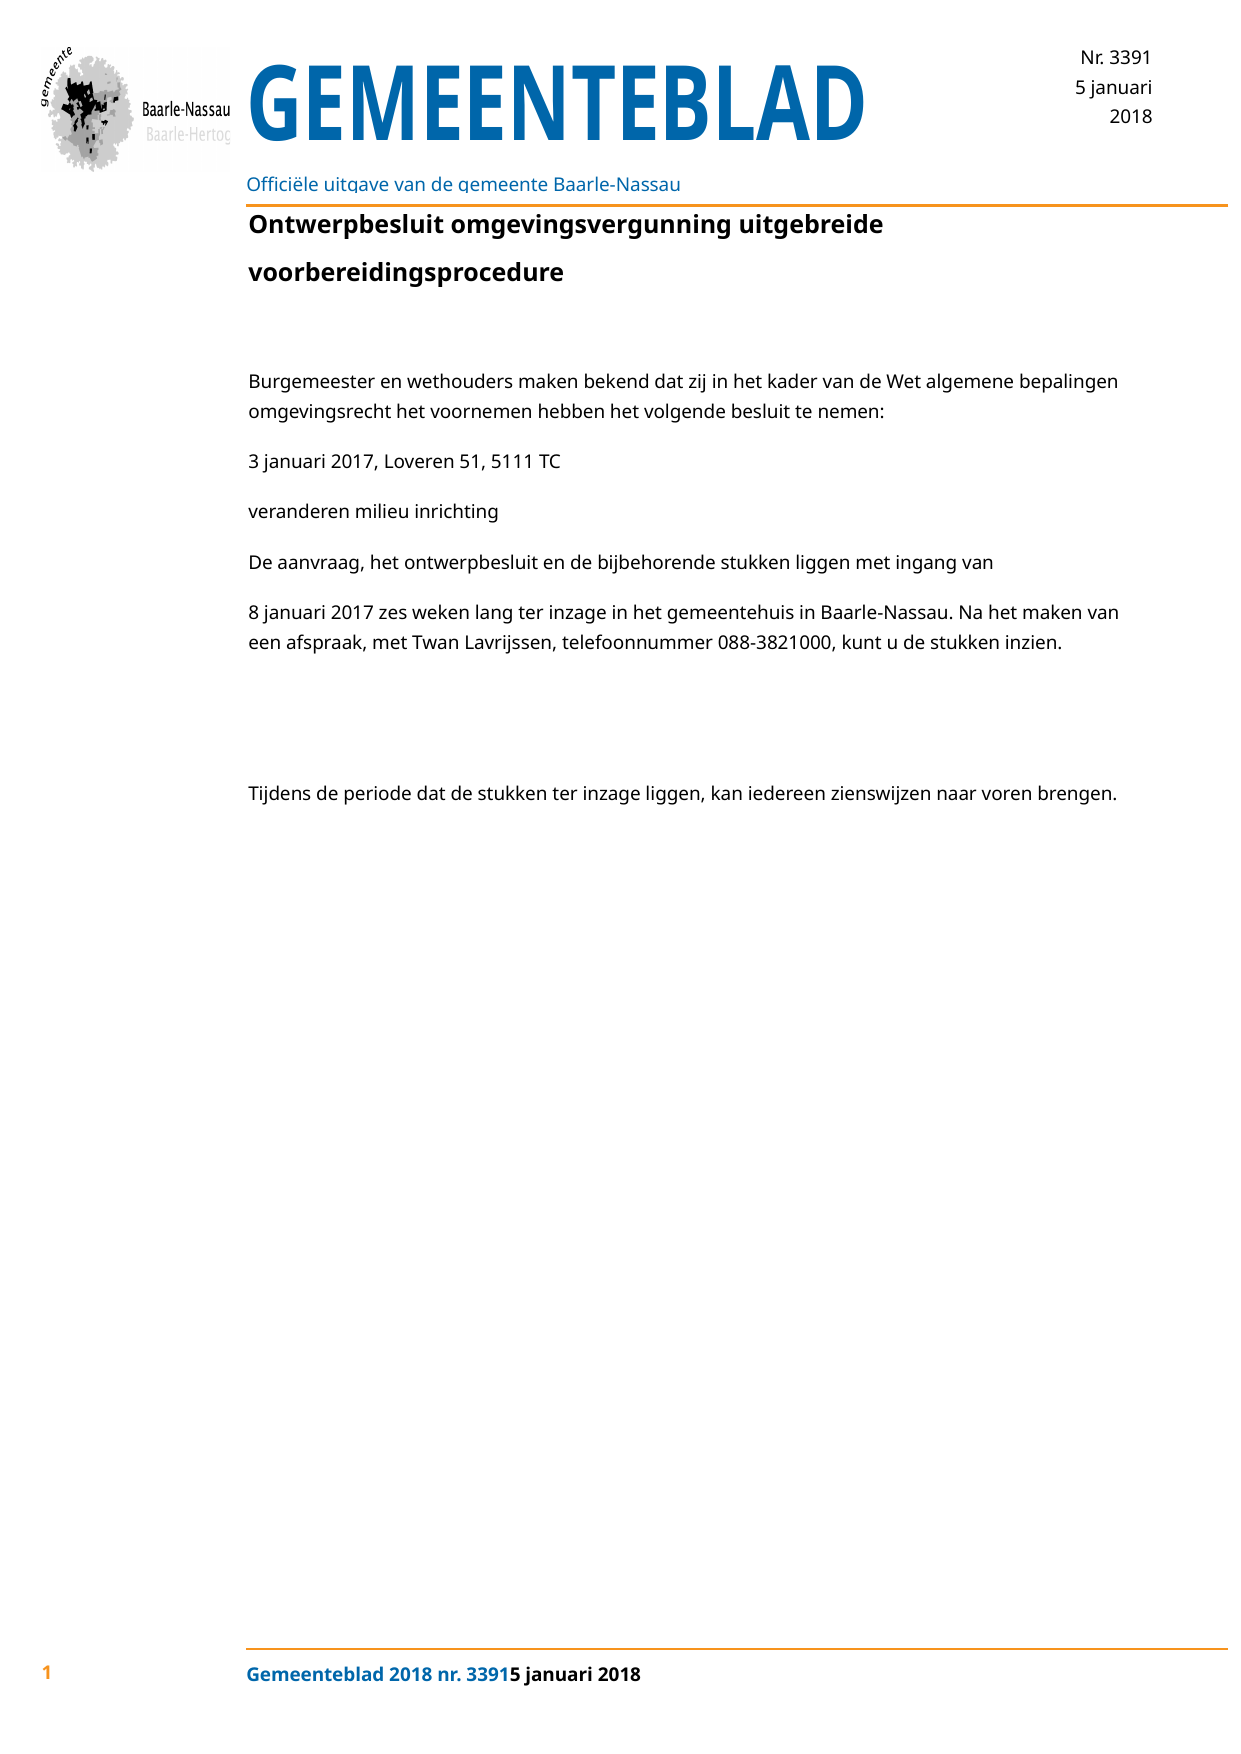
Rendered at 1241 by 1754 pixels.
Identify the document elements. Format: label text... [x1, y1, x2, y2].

picture [41, 47, 231, 172]
text 3 januari 2017, Loveren 51, 5111 TC [248, 448, 1152, 474]
text 8 januari 2017 zes weken lang ter inzage in het gemeentehuis in Baarle-Nassau. Na het maken van een afspraak, met Twan Lavrijssen, telefoonnummer 088-3821000, kunt u de stukken inzien. [248, 599, 1152, 655]
text De aanvraag, het ontwerpbesluit en de bijbehorende stukken liggen met ingang van [248, 549, 1152, 575]
text Tijdens de periode dat de stukken ter inzage liggen, kan iedereen zienswijzen naar voren brengen. [248, 780, 1152, 806]
text Burgemeester en wethouders maken bekend dat zij in het kader van de Wet algemene bepalingen omgevingsrecht het voornemen hebben het volgende besluit te nemen: [248, 368, 1152, 424]
text Ontwerpbesluit omgevingsvergunning uitgebreide voorbereidingsprocedure [248, 207, 1152, 288]
text veranderen milieu inrichting [248, 499, 1152, 524]
